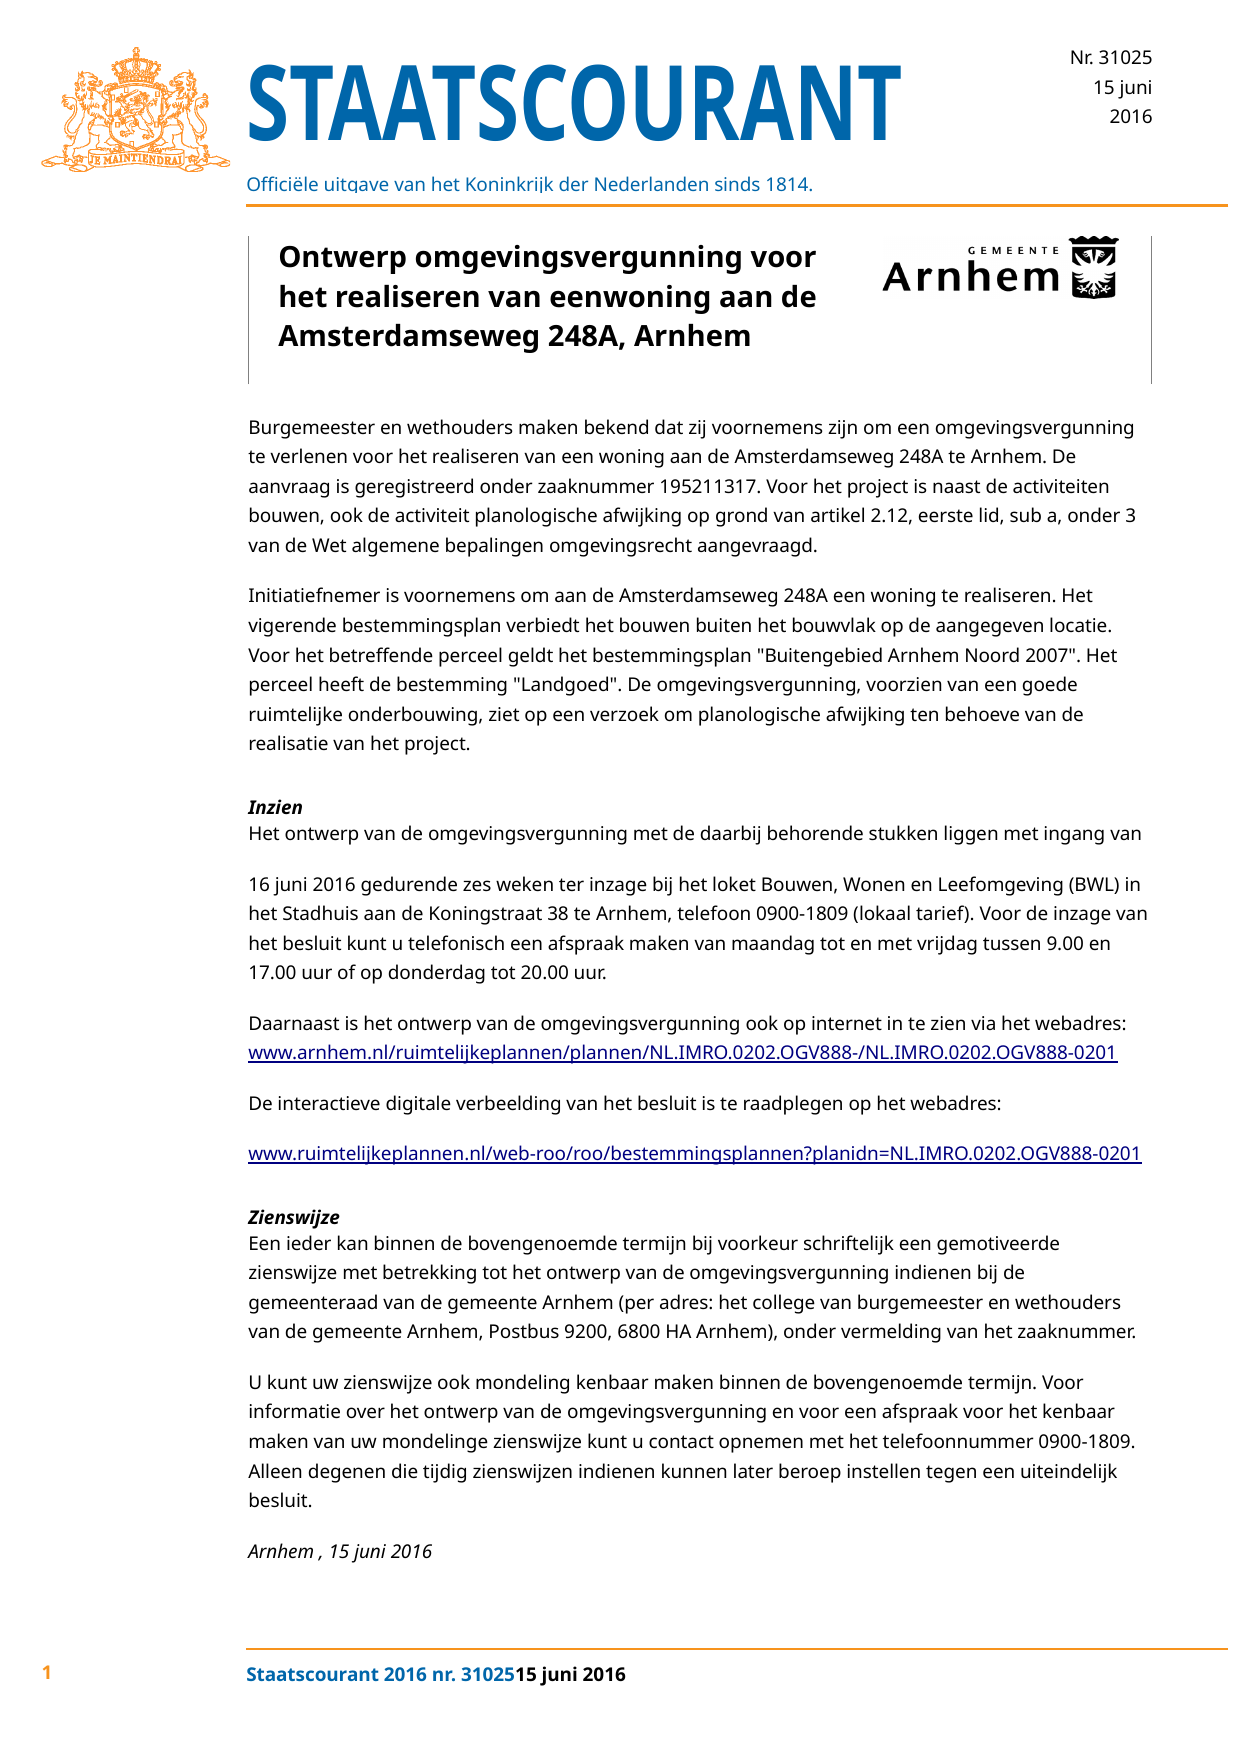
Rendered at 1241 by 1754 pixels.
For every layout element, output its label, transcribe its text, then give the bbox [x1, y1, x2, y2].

text Het ontwerp van de omgevingsvergunning met de daarbij behorende stukken liggen met ingang van [248, 820, 1152, 846]
text De interactieve digitale verbeelding van het besluit is te raadplegen op het webadres: [248, 1090, 1152, 1116]
picture [882, 236, 1119, 299]
text Inzien [248, 794, 1152, 820]
text www.ruimtelijkeplannen.nl/web-roo/roo/bestemmingsplannen?planidn=NL.IMRO.0202.OGV888-0201 [248, 1140, 1152, 1166]
picture [41, 47, 231, 172]
table_header [850, 236, 1151, 384]
text Zienswijze [248, 1204, 1152, 1230]
text U kunt uw zienswijze ook mondeling kenbaar maken binnen de bovengenoemde termijn. Voor informatie over het ontwerp van de omgevingsvergunning en voor een afspraak voor het kenbaar maken van uw mondelinge zienswijze kunt u contact opnemen met het telefoonnummer 0900-1809. Alleen degenen die tijdig zienswijzen indienen kunnen later beroep instellen tegen een uiteindelijk besluit. [248, 1369, 1152, 1513]
text 16 juni 2016 gedurende zes weken ter inzage bij het loket Bouwen, Wonen en Leefomgeving (BWL) in het Stadhuis aan de Koningstraat 38 te Arnhem, telefoon 0900-1809 (lokaal tarief). Voor de inzage van het besluit kunt u telefonisch een afspraak maken van maandag tot en met vrijdag tussen 9.00 en 17.00 uur of op donderdag tot 20.00 uur. [248, 871, 1152, 985]
text Arnhem , 15 juni 2016 [248, 1538, 1152, 1564]
text Een ieder kan binnen de bovengenoemde termijn bij voorkeur schriftelijk een gemotiveerde zienswijze met betrekking tot het ontwerp van de omgevingsvergunning indienen bij de gemeenteraad van de gemeente Arnhem (per adres: het college van burgemeester en wethouders van de gemeente Arnhem, Postbus 9200, 6800 HA Arnhem), onder vermelding van het zaaknummer. [248, 1230, 1152, 1344]
text Initiatiefnemer is voornemens om aan de Amsterdamseweg 248A een woning te realiseren. Het vigerende bestemmingsplan verbiedt het bouwen buiten het bouwvlak op de aangegeven locatie. Voor het betreffende perceel geldt het bestemmingsplan "Buitengebied Arnhem Noord 2007". Het perceel heeft de bestemming "Landgoed". De omgevingsvergunning, voorzien van een goede ruimtelijke onderbouwing, ziet op een verzoek om planologische afwijking ten behoeve van de realisatie van het project. [248, 583, 1152, 756]
table_header Ontwerp omgevingsvergunning voor het realiseren van eenwoning aan de Amsterdamseweg 248A, Arnhem [249, 236, 850, 384]
text Daarnaast is het ontwerp van de omgevingsvergunning ook op internet in te zien via het webadres: www.arnhem.nl/ruimtelijkeplannen/plannen/NL.IMRO.0202.OGV888-/NL.IMRO.0202.OGV888-0201 [248, 1010, 1152, 1065]
text Burgemeester en wethouders maken bekend dat zij voornemens zijn om een omgevingsvergunning te verlenen voor het realiseren van een woning aan de Amsterdamseweg 248A te Arnhem. De aanvraag is geregistreerd onder zaaknummer 195211317. Voor het project is naast de activiteiten bouwen, ook de activiteit planologische afwijking op grond van artikel 2.12, eerste lid, sub a, onder 3 van de Wet algemene bepalingen omgevingsrecht aangevraagd. [248, 414, 1152, 558]
